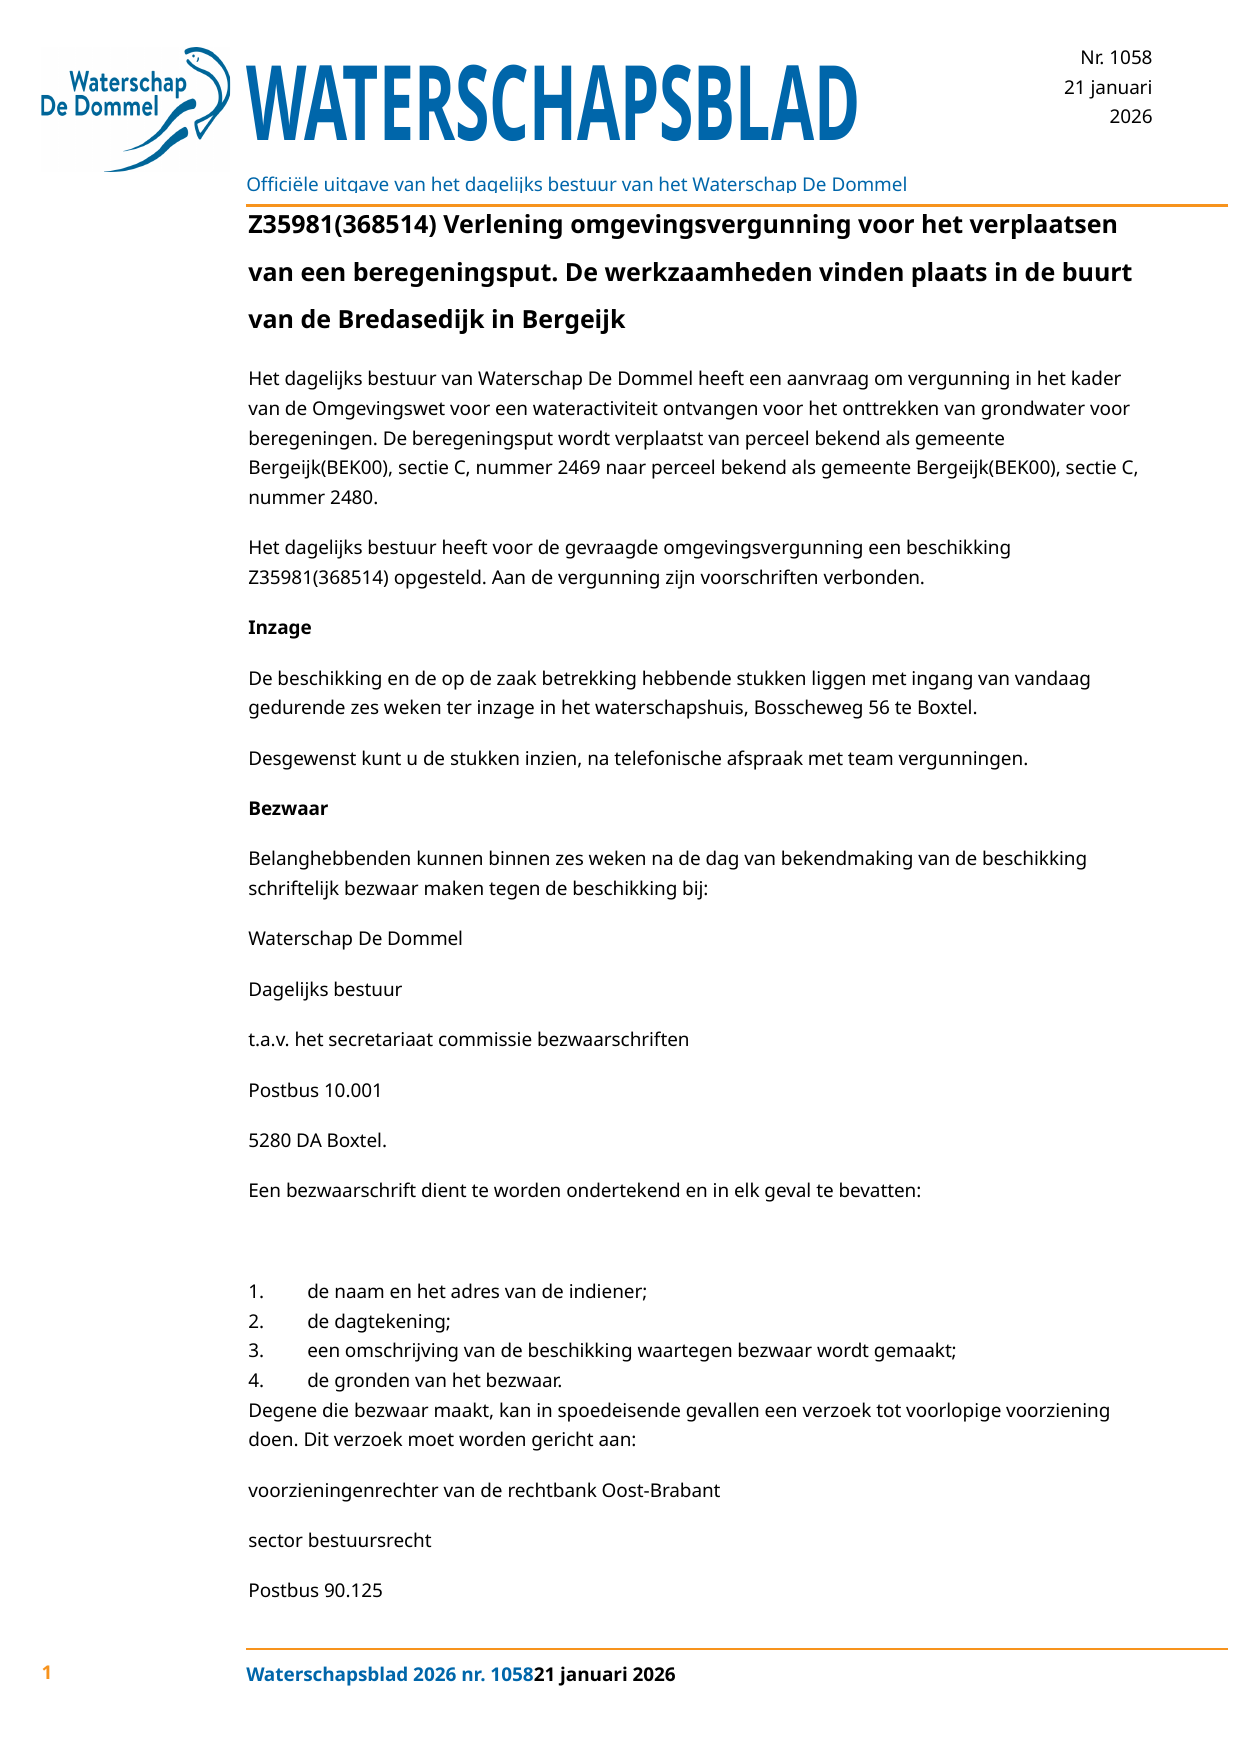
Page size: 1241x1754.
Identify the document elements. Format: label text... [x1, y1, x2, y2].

list de dagtekening; [248, 1308, 1152, 1334]
picture [41, 47, 231, 172]
picture [204, 47, 231, 76]
text t.a.v. het secretariaat commissie bezwaarschriften [248, 1026, 1152, 1052]
text Degene die bezwaar maakt, kan in spoedeisende gevallen een verzoek tot voorlopige voorziening doen. Dit verzoek moet worden gericht aan: [248, 1397, 1152, 1452]
text De beschikking en de op de zaak betrekking hebbende stukken liggen met ingang van vandaag gedurende zes weken ter inzage in het waterschapshuis, Bosscheweg 56 te Boxtel. [248, 665, 1152, 720]
list een omschrijving van de beschikking waartegen bezwaar wordt gemaakt; [248, 1338, 1152, 1363]
text Bezwaar [248, 795, 1152, 821]
text Z35981(368514) Verlening omgevingsvergunning voor het verplaatsen van een beregeningsput. De werkzaamheden vinden plaats in de buurt van de Bredasedijk in Bergeijk [248, 207, 1152, 336]
text Belanghebbenden kunnen binnen zes weken na de dag van bekendmaking van de beschikking schriftelijk bezwaar maken tegen de beschikking bij: [248, 846, 1152, 901]
text Het dagelijks bestuur heeft voor de gevraagde omgevingsvergunning een beschikking Z35981(368514) opgesteld. Aan de vergunning zijn voorschriften verbonden. [248, 534, 1152, 589]
text Een bezwaarschrift dient te worden ondertekend en in elk geval te bevatten: [248, 1178, 1152, 1203]
picture [198, 118, 210, 131]
text Desgewenst kunt u de stukken inzien, na telefonische afspraak met team vergunningen. [248, 745, 1152, 770]
text Het dagelijks bestuur van Waterschap De Dommel heeft een aanvraag om vergunning in het kader van de Omgevingswet voor een wateractiviteit ontvangen voor het onttrekken van grondwater voor beregeningen. De beregeningsput wordt verplaatst van perceel bekend als gemeente Bergeijk(BEK00), sectie C, nummer 2469 naar perceel bekend als gemeente Bergeijk(BEK00), sectie C, nummer 2480. [248, 366, 1152, 509]
text sector bestuursrecht [248, 1527, 1152, 1553]
picture [45, 99, 51, 111]
text Inzage [248, 614, 1152, 640]
text Postbus 90.125 [248, 1578, 1152, 1603]
list de gronden van het bezwaar. [248, 1367, 1152, 1393]
text Dagelijks bestuur [248, 976, 1152, 1002]
list de naam en het adres van de indiener; [248, 1278, 1152, 1304]
text Postbus 10.001 [248, 1077, 1152, 1102]
text Waterschap De Dommel [248, 926, 1152, 951]
text 5280 DA Boxtel. [248, 1127, 1152, 1153]
text voorzieningenrechter van de rechtbank Oost-Brabant [248, 1477, 1152, 1502]
